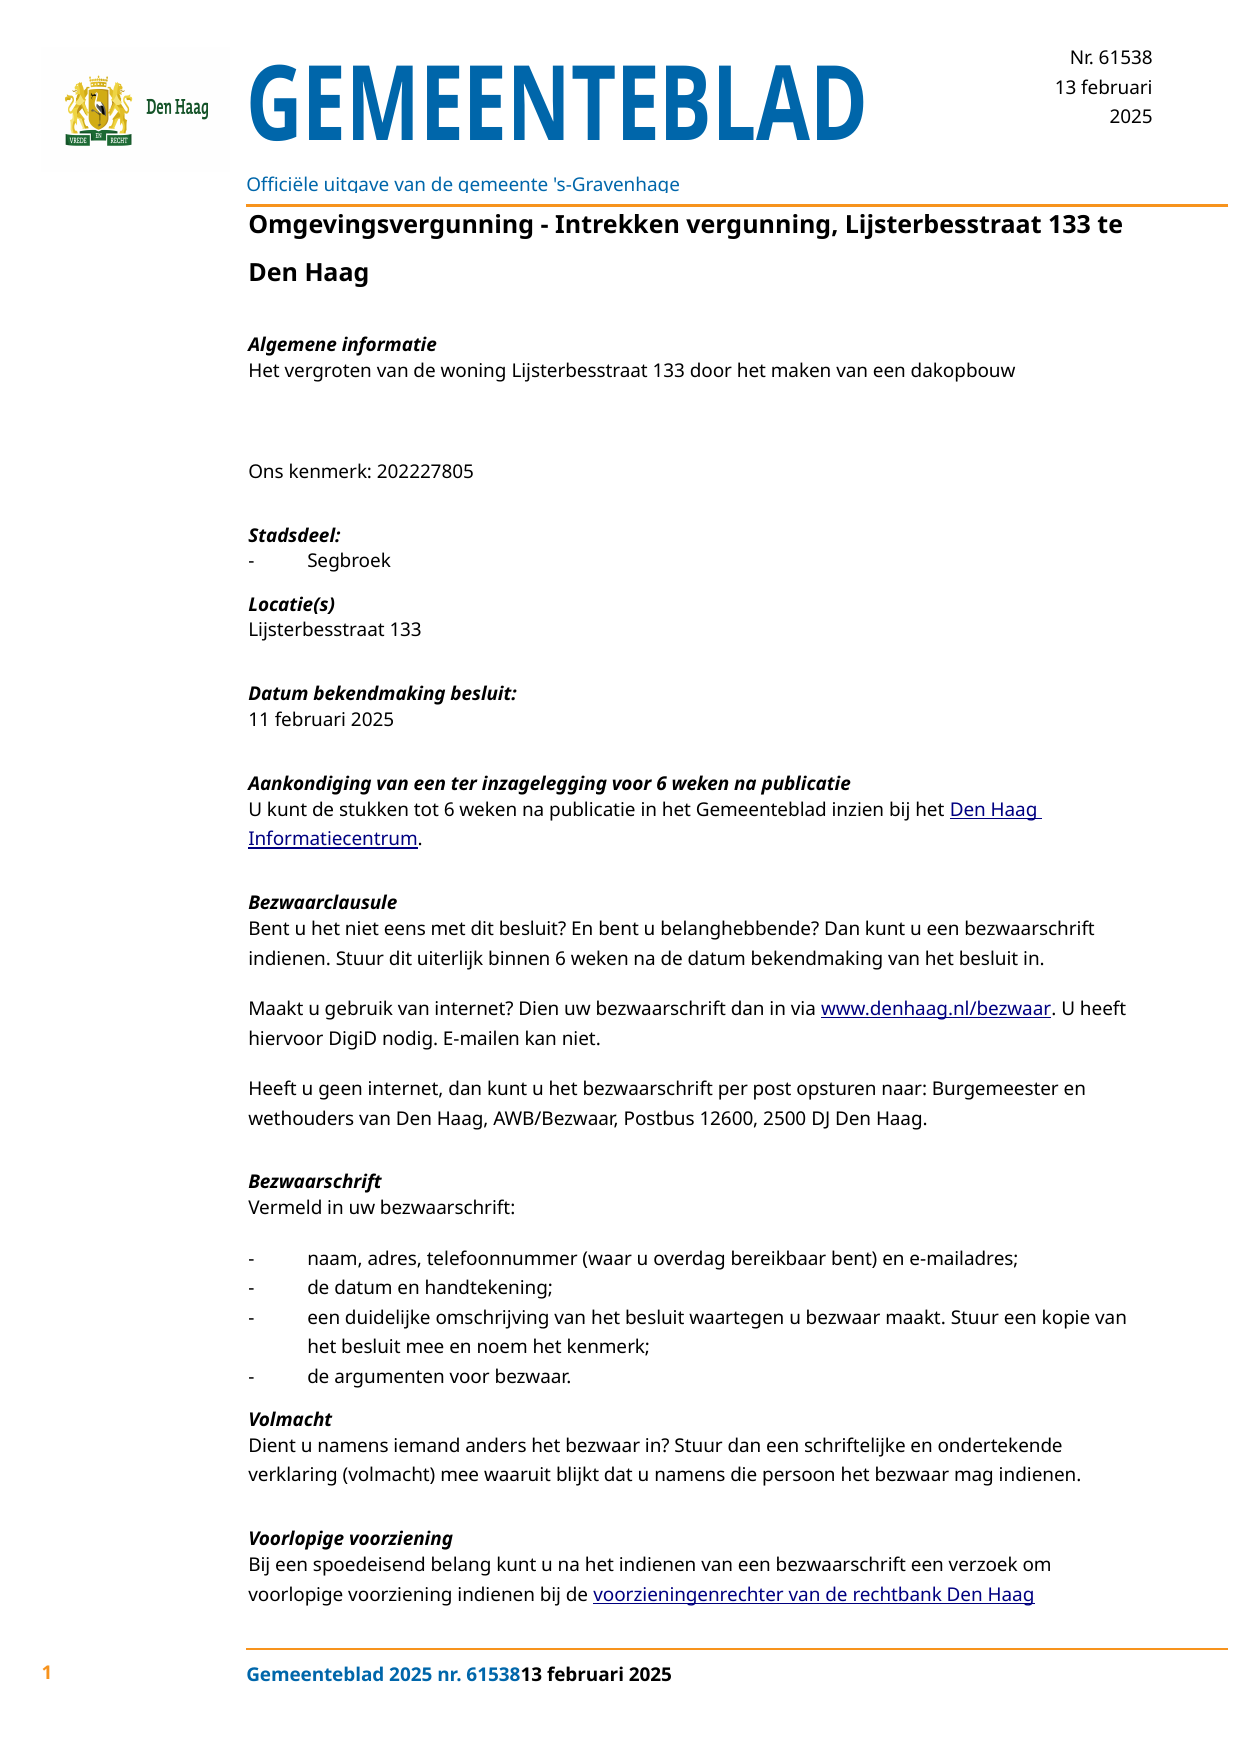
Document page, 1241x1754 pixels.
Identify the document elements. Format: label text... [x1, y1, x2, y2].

text Datum bekendmaking besluit: [248, 681, 1152, 706]
text Lijsterbesstraat 133 [248, 617, 1152, 642]
text Bij een spoedeisend belang kunt u na het indienen van een bezwaarschrift een verzoek om voorlopige voorziening indienen bij de voorzieningenrechter van de rechtbank Den Haag [248, 1551, 1152, 1607]
list Segbroek [248, 548, 1152, 573]
text Bezwaarschrift [248, 1169, 1152, 1194]
text U kunt de stukken tot 6 weken na publicatie in het Gemeenteblad inzien bij het Den Haag Informatiecentrum. [248, 796, 1152, 851]
text Bezwaarclausule [248, 889, 1152, 915]
picture [41, 47, 231, 172]
text Voorlopige voorziening [248, 1526, 1152, 1551]
text Bent u het niet eens met dit besluit? En bent u belanghebbende? Dan kunt u een bezwaarschrift indienen. Stuur dit uiterlijk binnen 6 weken na de datum bekendmaking van het besluit in. [248, 915, 1152, 971]
text Heeft u geen internet, dan kunt u het bezwaarschrift per post opsturen naar: Burgemeester en wethouders van Den Haag, AWB/Bezwaar, Postbus 12600, 2500 DJ Den Haag. [248, 1075, 1152, 1131]
text Volmacht [248, 1406, 1152, 1432]
text Omgevingsvergunning - Intrekken vergunning, Lijsterbesstraat 133 te Den Haag [248, 207, 1152, 288]
text Locatie(s) [248, 591, 1152, 617]
text 11 februari 2025 [248, 706, 1152, 732]
text Aankondiging van een ter inzagelegging voor 6 weken na publicatie [248, 770, 1152, 796]
text Het vergroten van de woning Lijsterbesstraat 133 door het maken van een dakopbouw [248, 357, 1152, 383]
text Maakt u gebruik van internet? Dien uw bezwaarschrift dan in via www.denhaag.nl/bezwaar. U heeft hiervoor DigiD nodig. E-mailen kan niet. [248, 995, 1152, 1051]
text Ons kenmerk: 202227805 [248, 458, 1152, 484]
list de argumenten voor bezwaar. [248, 1363, 1152, 1389]
text Algemene informatie [248, 331, 1152, 357]
list naam, adres, telefoonnummer (waar u overdag bereikbaar bent) en e-mailadres; [248, 1245, 1152, 1271]
text Dient u namens iemand anders het bezwaar in? Stuur dan een schriftelijke en ondertekende verklaring (volmacht) mee waaruit blijkt dat u namens die persoon het bezwaar mag indienen. [248, 1432, 1152, 1487]
text Stadsdeel: [248, 522, 1152, 548]
text Vermeld in uw bezwaarschrift: [248, 1194, 1152, 1220]
list de datum en handtekening; [248, 1274, 1152, 1300]
list een duidelijke omschrijving van het besluit waartegen u bezwaar maakt. Stuur een kopie van het besluit mee en noem het kenmerk; [248, 1304, 1152, 1359]
